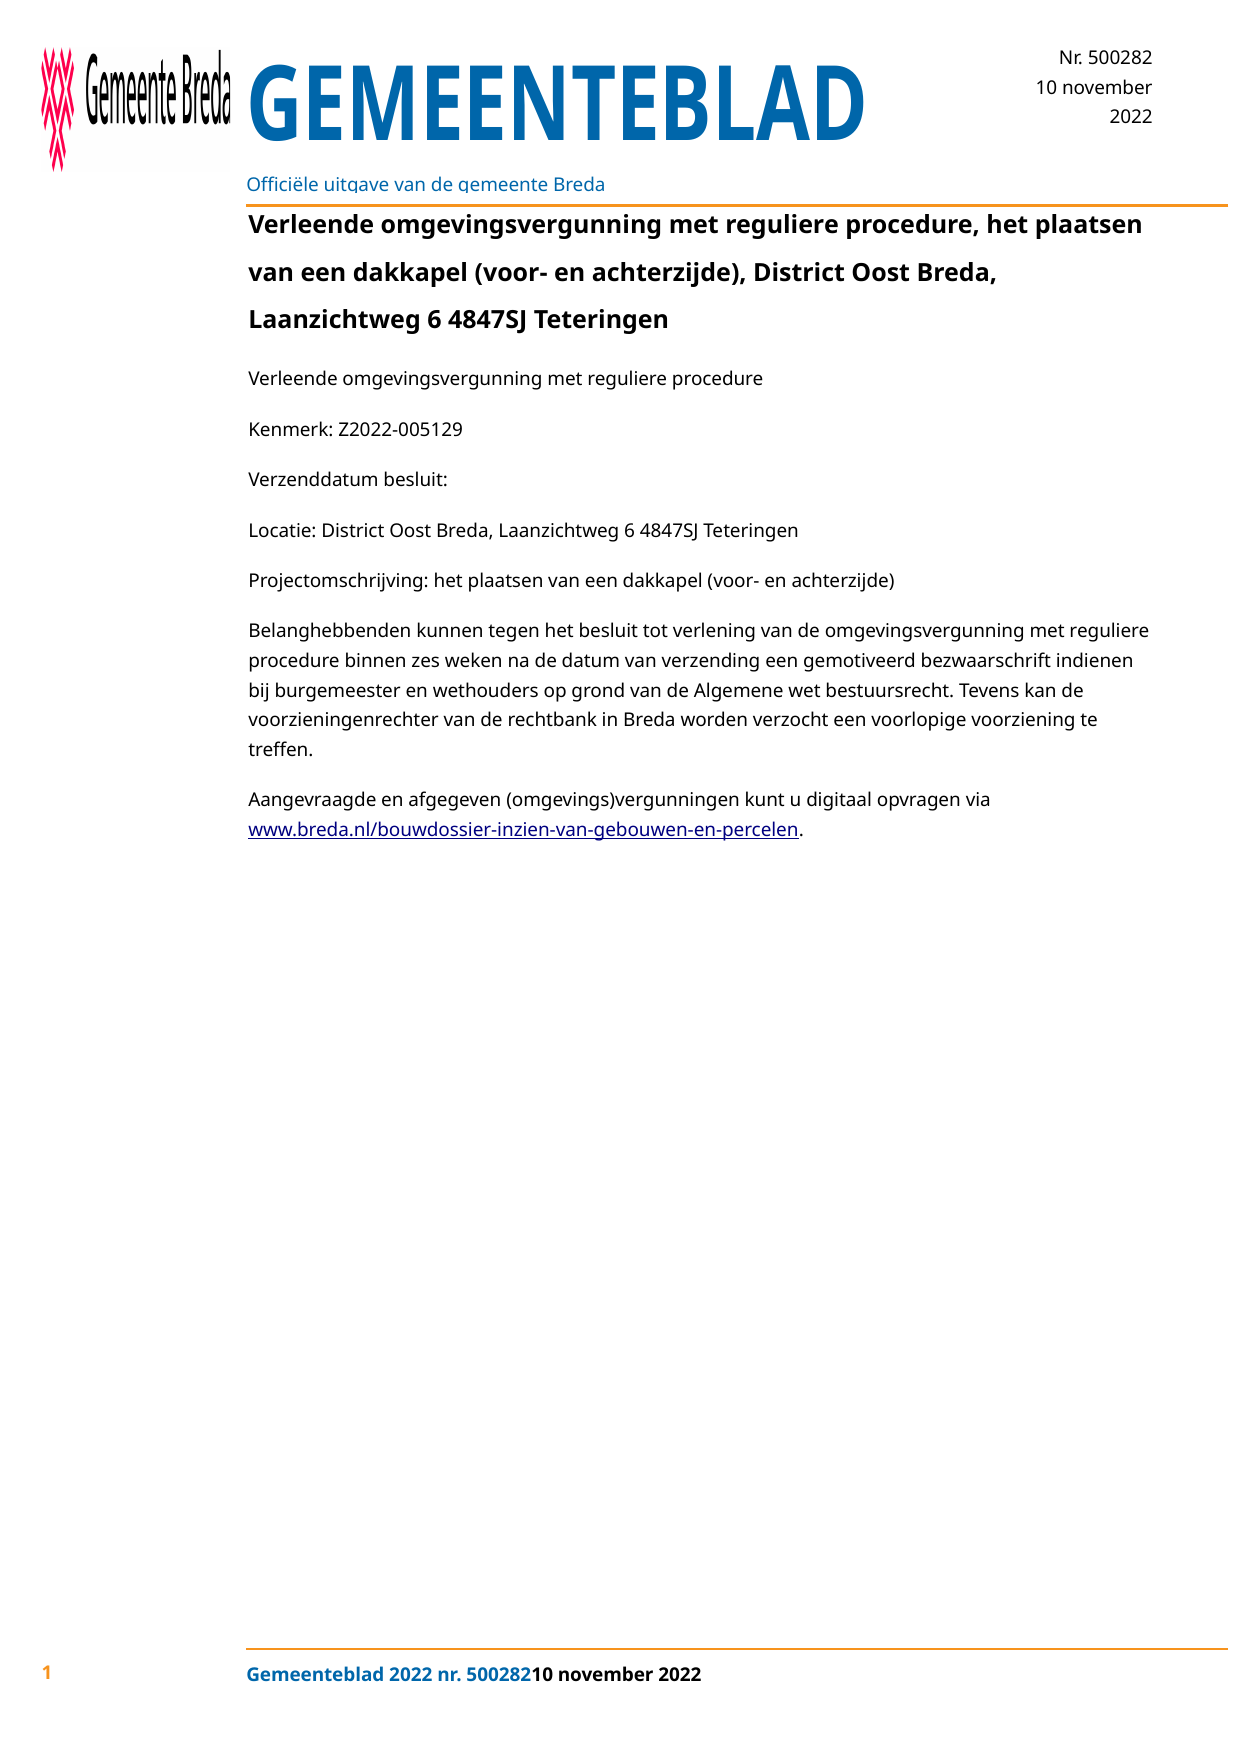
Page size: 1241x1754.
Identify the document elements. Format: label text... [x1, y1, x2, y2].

text Verleende omgevingsvergunning met reguliere procedure, het plaatsen van een dakkapel (voor- en achterzijde), District Oost Breda, Laanzichtweg 6 4847SJ Teteringen [248, 207, 1152, 336]
picture [41, 47, 231, 172]
text Projectomschrijving: het plaatsen van een dakkapel (voor- en achterzijde) [248, 567, 1152, 593]
text Locatie: District Oost Breda, Laanzichtweg 6 4847SJ Teteringen [248, 517, 1152, 542]
text Kenmerk: Z2022-005129 [248, 416, 1152, 442]
text Verleende omgevingsvergunning met reguliere procedure [248, 366, 1152, 391]
text Belanghebbenden kunnen tegen het besluit tot verlening van de omgevingsvergunning met reguliere procedure binnen zes weken na de datum van verzending een gemotiveerd bezwaarschrift indienen bij burgemeester en wethouders op grond van de Algemene wet bestuursrecht. Tevens kan de voorzieningenrechter van de rechtbank in Breda worden verzocht een voorlopige voorziening te treffen. [248, 618, 1152, 762]
text Aangevraagde en afgegeven (omgevings)vergunningen kunt u digitaal opvragen via www.breda.nl/bouwdossier-inzien-van-gebouwen-en-percelen. [248, 786, 1152, 842]
text Verzenddatum besluit: [248, 466, 1152, 492]
